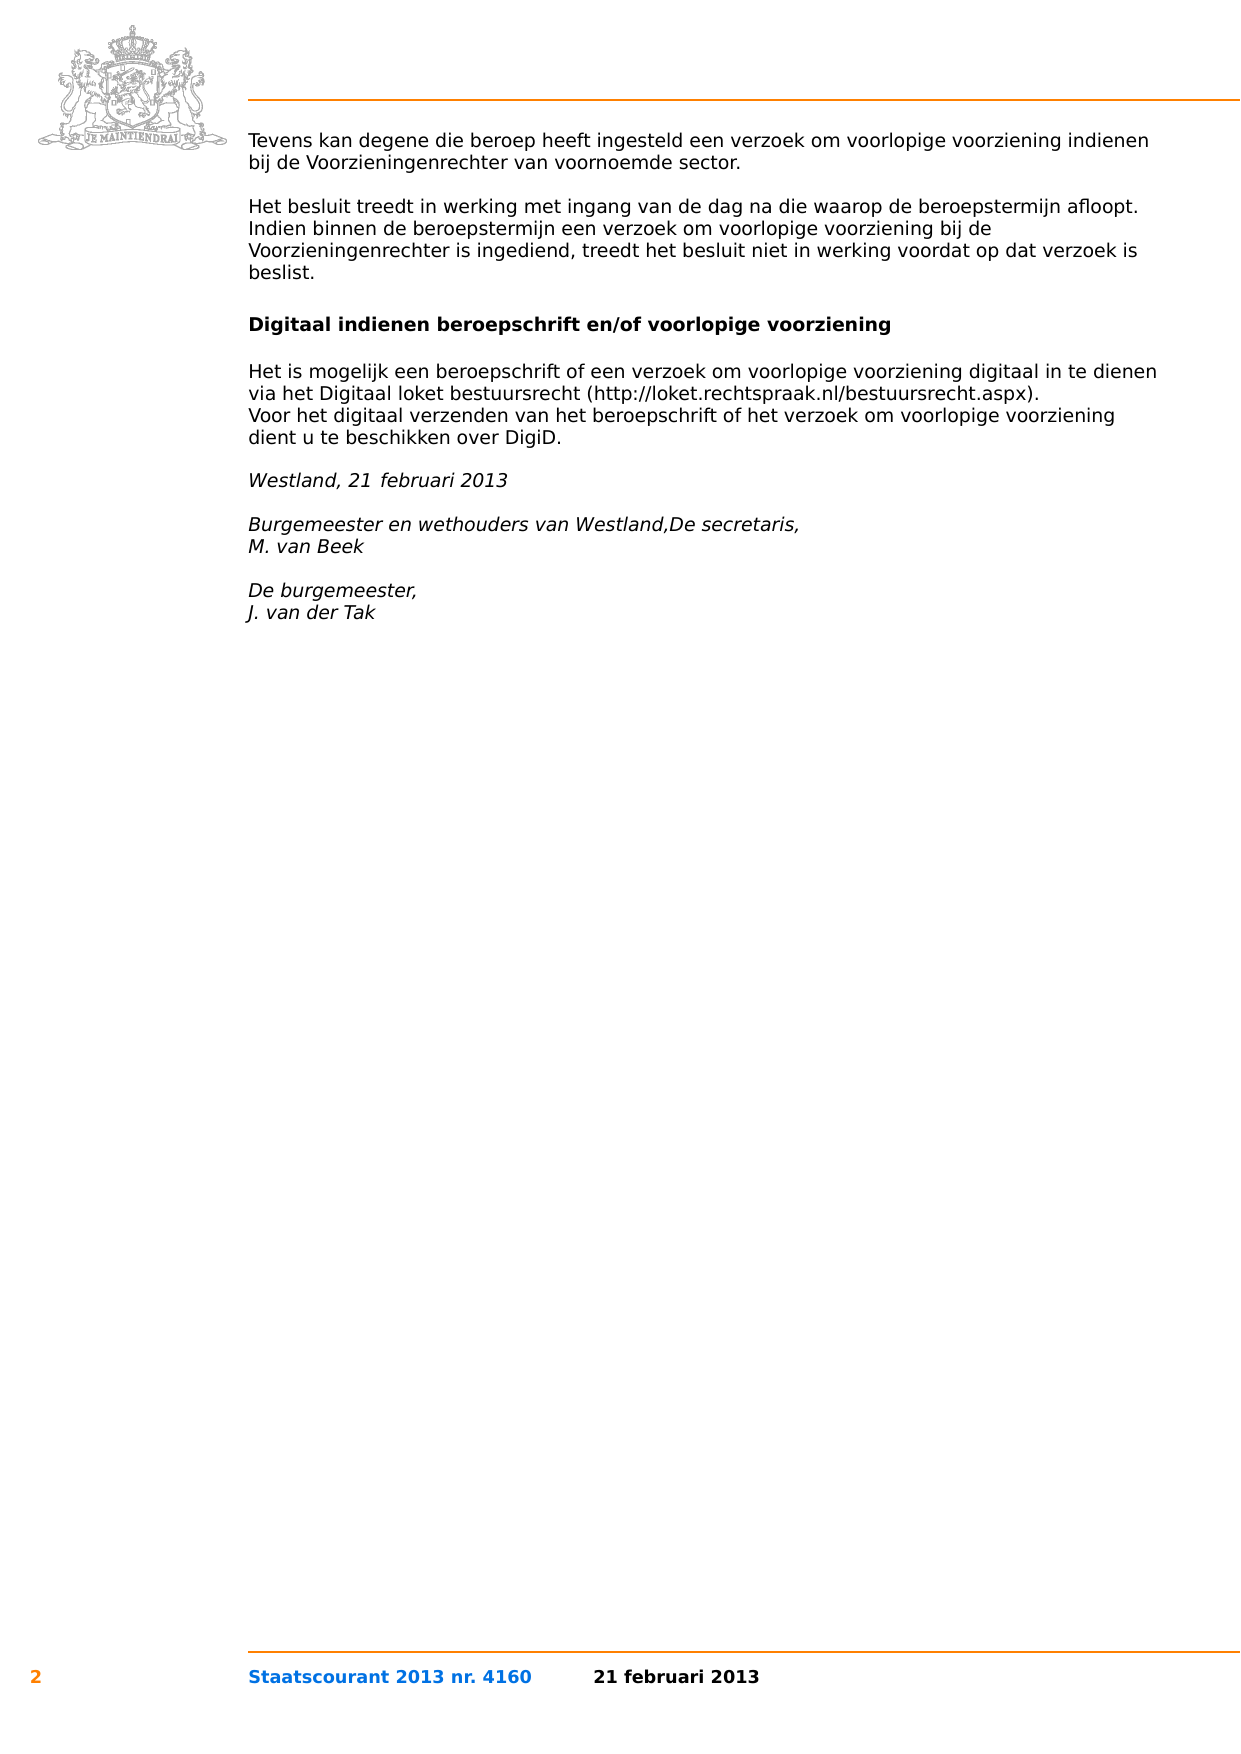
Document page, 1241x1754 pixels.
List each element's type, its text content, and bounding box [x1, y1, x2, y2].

text Westland, 21 februari 2013 [248, 470, 1163, 492]
picture [38, 25, 227, 150]
text Het is mogelijk een beroepschrift of een verzoek om voorlopige voorziening digitaal in te dienen via het Digitaal loket bestuursrecht (http://loket.rechtspraak.nl/bestuursrecht.aspx). [248, 361, 1163, 404]
text Het besluit treedt in werking met ingang van de dag na die waarop de beroepstermijn afloopt. Indien binnen de beroepstermijn een verzoek om voorlopige voorziening bij de Voorzieningenrechter is ingediend, treedt het besluit niet in werking voordat op dat verzoek is beslist. [248, 196, 1163, 284]
text De burgemeester, J. van der Tak [248, 580, 1163, 624]
subtitle Digitaal indienen beroepschrift en/of voorlopige voorziening [248, 314, 1163, 336]
text Tevens kan degene die beroep heeft ingesteld een verzoek om voorlopige voorziening indienen bij de Voorzieningenrechter van voornoemde sector. [248, 130, 1163, 174]
text Voor het digitaal verzenden van het beroepschrift of het verzoek om voorlopige voorziening dient u te beschikken over DigiD. [248, 404, 1163, 448]
text Burgemeester en wethouders van Westland,De secretaris, M. van Beek [248, 514, 1163, 558]
